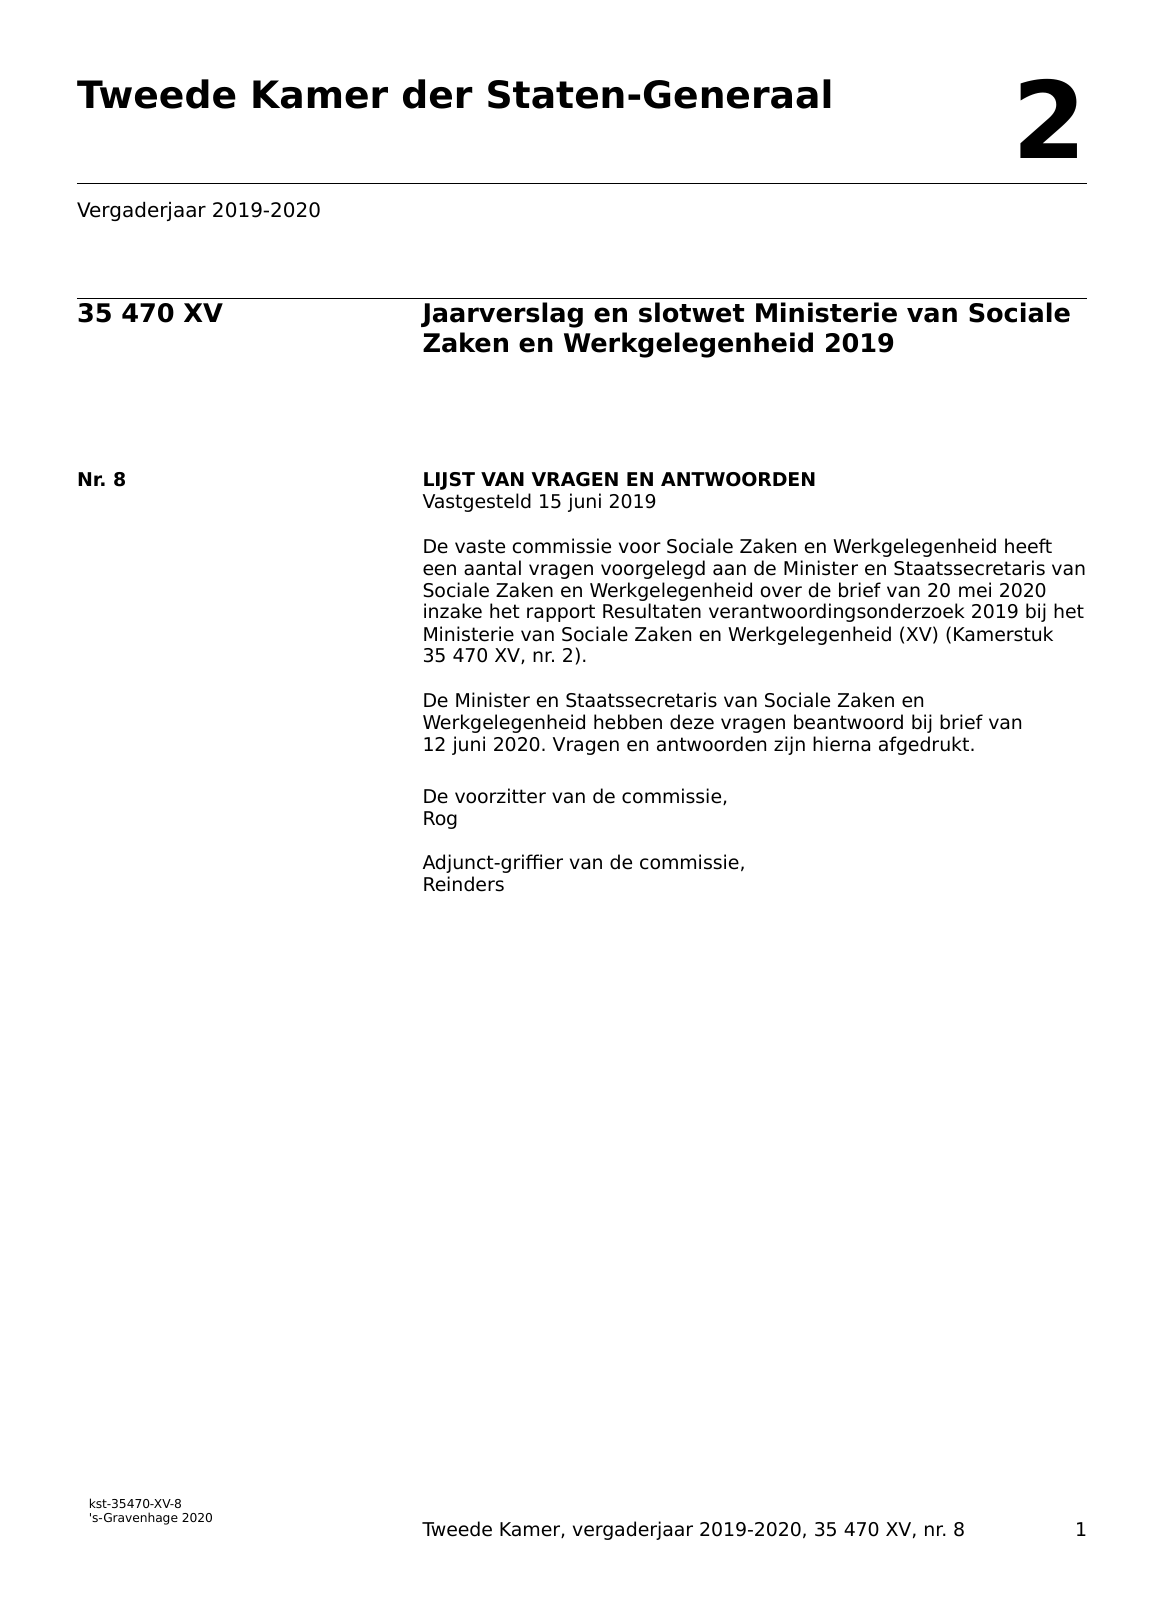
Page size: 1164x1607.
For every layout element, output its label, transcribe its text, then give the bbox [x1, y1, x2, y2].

text De Minister en Staatssecretaris van Sociale Zaken en Werkgelegenheid hebben deze vragen beantwoord bij brief van 12 juni 2020. Vragen en antwoorden zijn hierna afgedrukt. [422, 689, 1087, 756]
text De voorzitter van de commissie, Rog [422, 786, 1087, 829]
subtitle Nr. 8 LIJST VAN VRAGEN EN ANTWOORDEN [77, 469, 1087, 491]
text kst-35470-XV-8 [88, 1497, 323, 1511]
table_cell Vergaderjaar 2019-2020 [77, 184, 1087, 298]
table_header Tweede Kamer der Staten-Generaal [77, 59, 886, 183]
text 's-Gravenhage 2020 [88, 1511, 323, 1525]
text De vaste commissie voor Sociale Zaken en Werkgelegenheid heeft een aantal vragen voorgelegd aan de Minister en Staatssecretaris van Sociale Zaken en Werkgelegenheid over de brief van 20 mei 2020 inzake het rapport Resultaten verantwoordingsonderzoek 2019 bij het Ministerie van Sociale Zaken en Werkgelegenheid (XV) (Kamerstuk 35 470 XV, nr. 2). [422, 536, 1087, 667]
text Vastgesteld 15 juni 2019 [422, 491, 1087, 513]
table_header 2 [886, 59, 1087, 183]
text Adjunct-griffier van de commissie, Reinders [422, 852, 1087, 896]
subtitle 35 470 XV Jaarverslag en slotwet Ministerie van Sociale Zaken en Werkgelegenheid 2019 [77, 299, 1087, 358]
